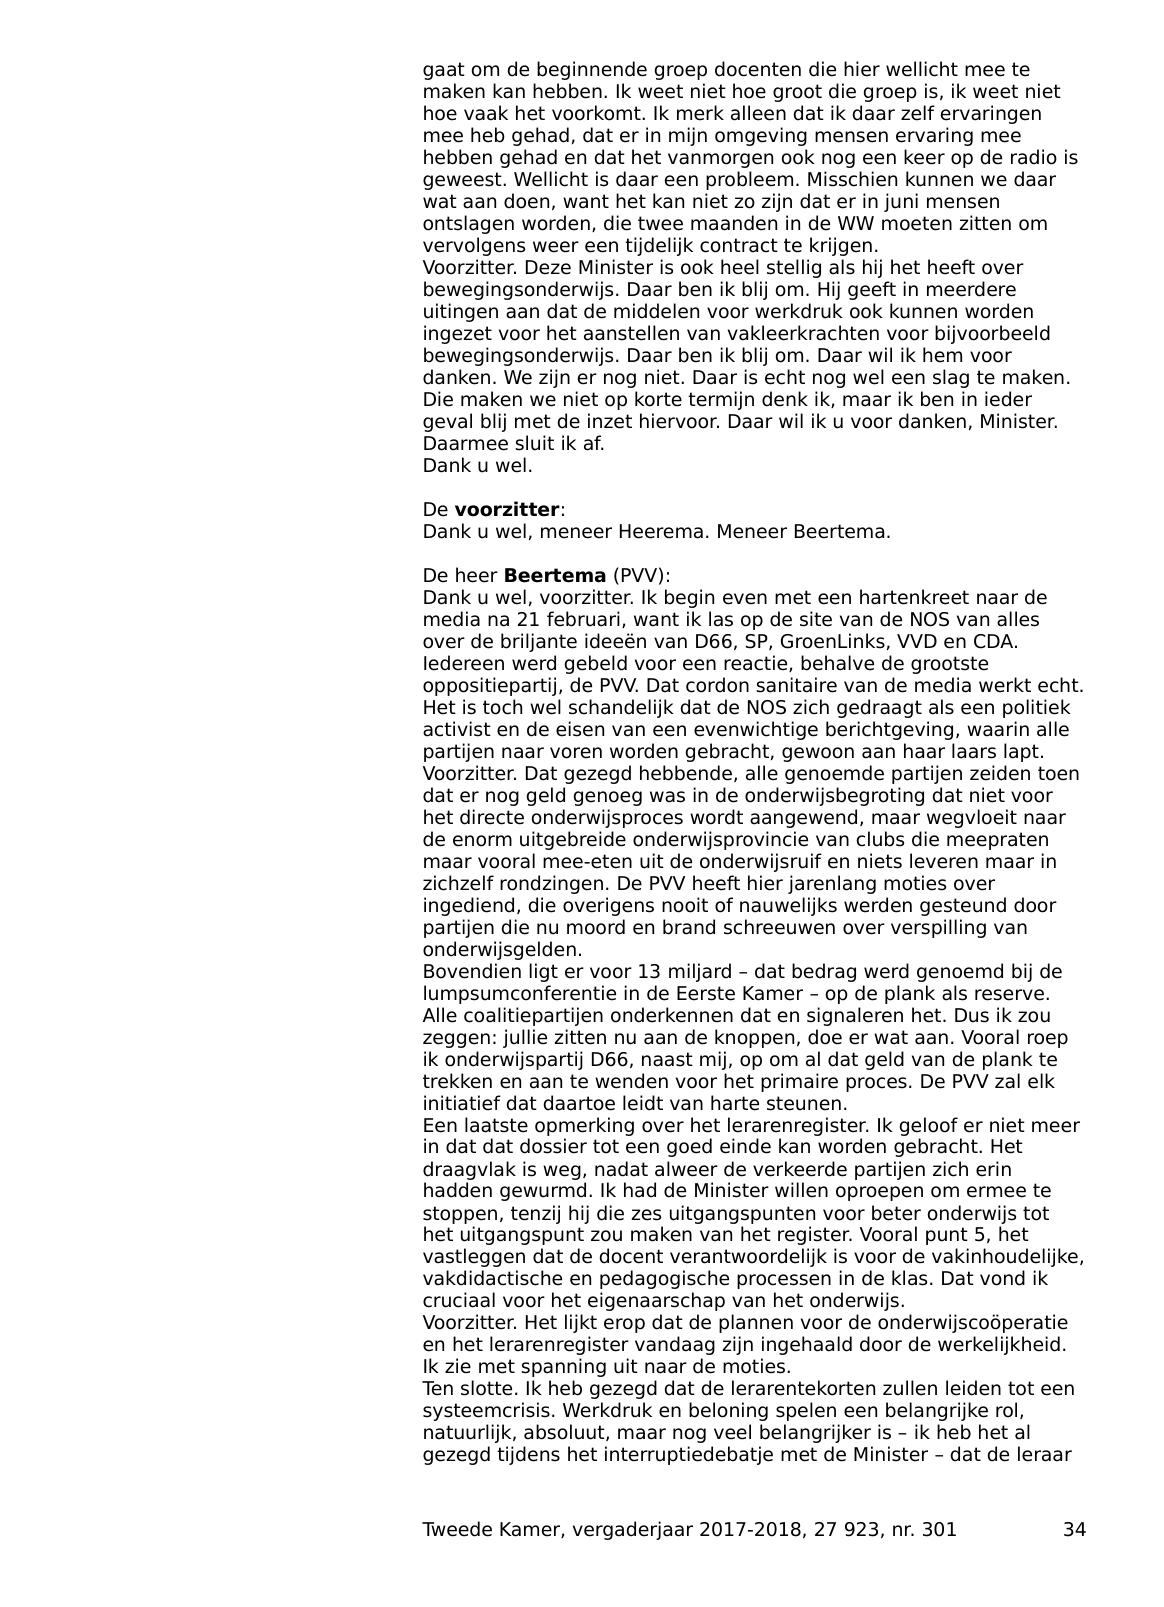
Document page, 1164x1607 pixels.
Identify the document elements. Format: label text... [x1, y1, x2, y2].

text De heer Beertema (PVV): [422, 565, 1087, 587]
text Een laatste opmerking over het lerarenregister. Ik geloof er niet meer in dat dat dossier tot een goed einde kan worden gebracht. Het draagvlak is weg, nadat alweer de verkeerde partijen zich erin hadden gewurmd. Ik had de Minister willen oproepen om ermee te stoppen, tenzij hij die zes uitgangspunten voor beter onderwijs tot het uitgangspunt zou maken van het register. Vooral punt 5, het vastleggen dat de docent verantwoordelijk is voor de vakinhoudelijke, vakdidactische en pedagogische processen in de klas. Dat vond ik cruciaal voor het eigenaarschap van het onderwijs. [422, 1114, 1087, 1312]
text De voorzitter: [422, 499, 1087, 521]
text Voorzitter. Dat gezegd hebbende, alle genoemde partijen zeiden toen dat er nog geld genoeg was in de onderwijsbegroting dat niet voor het directe onderwijsproces wordt aangewend, maar wegvloeit naar de enorm uitgebreide onderwijsprovincie van clubs die meepraten maar vooral mee-eten uit de onderwijsruif en niets leveren maar in zichzelf rondzingen. De PVV heeft hier jarenlang moties over ingediend, die overigens nooit of nauwelijks werden gesteund door partijen die nu moord en brand schreeuwen over verspilling van onderwijsgelden. [422, 763, 1087, 961]
text Voorzitter. Het lijkt erop dat de plannen voor de onderwijscoöperatie en het lerarenregister vandaag zijn ingehaald door de werkelijkheid. Ik zie met spanning uit naar de moties. [422, 1312, 1087, 1378]
text Dank u wel. [422, 455, 1087, 477]
text Ten slotte. Ik heb gezegd dat de lerarentekorten zullen leiden tot een systeemcrisis. Werkdruk en beloning spelen een belangrijke rol, natuurlijk, absoluut, maar nog veel belangrijker is – ik heb het al gezegd tijdens het interruptiedebatje met de Minister – dat de leraar [422, 1378, 1087, 1466]
text Bovendien ligt er voor 13 miljard – dat bedrag werd genoemd bij de lumpsumconferentie in de Eerste Kamer – op de plank als reserve. Alle coalitiepartijen onderkennen dat en signaleren het. Dus ik zou zeggen: jullie zitten nu aan de knoppen, doe er wat aan. Vooral roep ik onderwijspartij D66, naast mij, op om al dat geld van de plank te trekken en aan te wenden voor het primaire proces. De PVV zal elk initiatief dat daartoe leidt van harte steunen. [422, 961, 1087, 1114]
text Dank u wel, meneer Heerema. Meneer Beertema. [422, 521, 1087, 543]
text Voorzitter. Deze Minister is ook heel stellig als hij het heeft over bewegingsonderwijs. Daar ben ik blij om. Hij geeft in meerdere uitingen aan dat de middelen voor werkdruk ook kunnen worden ingezet voor het aanstellen van vakleerkrachten voor bijvoorbeeld bewegingsonderwijs. Daar ben ik blij om. Daar wil ik hem voor danken. We zijn er nog niet. Daar is echt nog wel een slag te maken. Die maken we niet op korte termijn denk ik, maar ik ben in ieder geval blij met de inzet hiervoor. Daar wil ik u voor danken, Minister. Daarmee sluit ik af. [422, 257, 1087, 455]
text Dank u wel, voorzitter. Ik begin even met een hartenkreet naar de media na 21 februari, want ik las op de site van de NOS van alles over de briljante ideeën van D66, SP, GroenLinks, VVD en CDA. Iedereen werd gebeld voor een reactie, behalve de grootste oppositiepartij, de PVV. Dat cordon sanitaire van de media werkt echt. Het is toch wel schandelijk dat de NOS zich gedraagt als een politiek activist en de eisen van een evenwichtige berichtgeving, waarin alle partijen naar voren worden gebracht, gewoon aan haar laars lapt. [422, 587, 1087, 763]
text gaat om de beginnende groep docenten die hier wellicht mee te maken kan hebben. Ik weet niet hoe groot die groep is, ik weet niet hoe vaak het voorkomt. Ik merk alleen dat ik daar zelf ervaringen mee heb gehad, dat er in mijn omgeving mensen ervaring mee hebben gehad en dat het vanmorgen ook nog een keer op de radio is geweest. Wellicht is daar een probleem. Misschien kunnen we daar wat aan doen, want het kan niet zo zijn dat er in juni mensen ontslagen worden, die twee maanden in de WW moeten zitten om vervolgens weer een tijdelijk contract te krijgen. [422, 59, 1087, 257]
